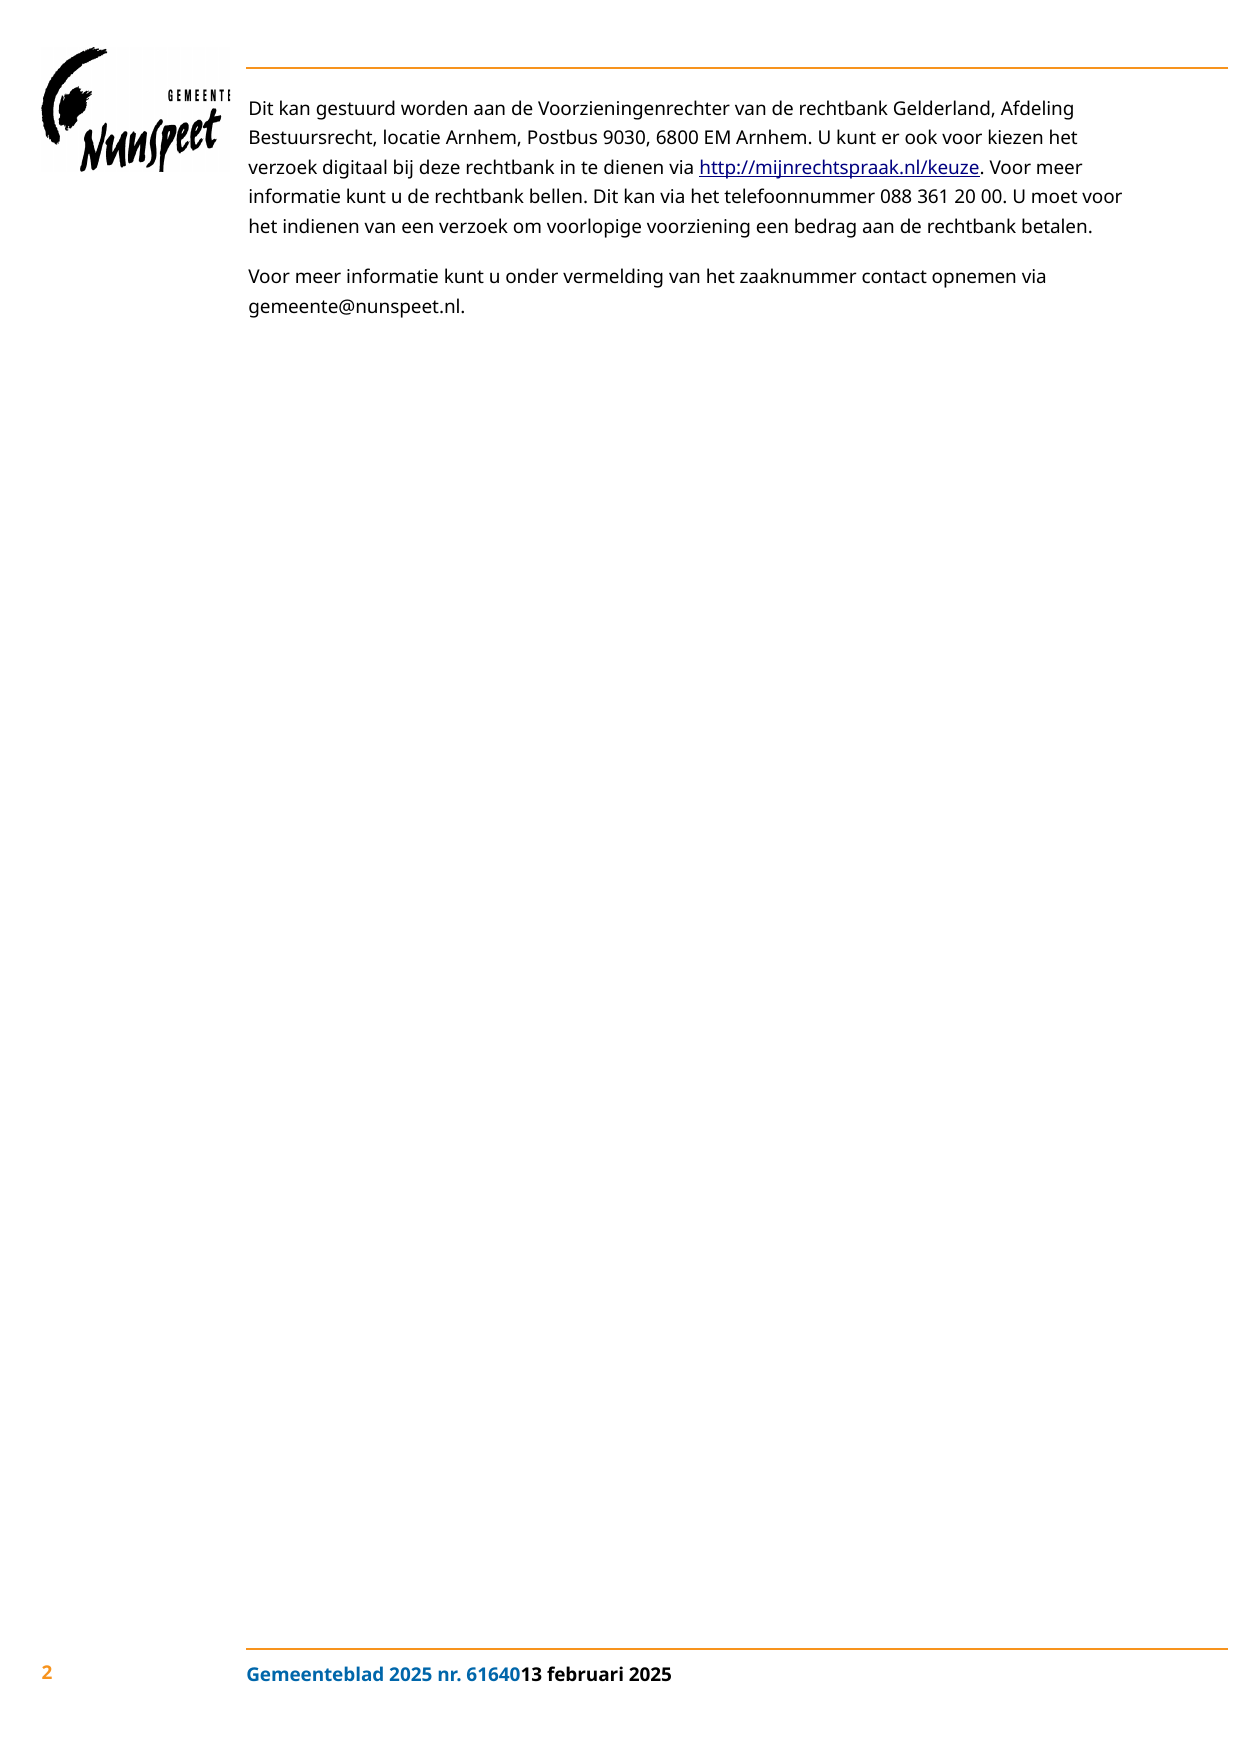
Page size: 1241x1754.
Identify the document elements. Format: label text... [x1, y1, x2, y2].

picture [41, 47, 231, 172]
text Voor meer informatie kunt u onder vermelding van het zaaknummer contact opnemen via gemeente@nunspeet.nl. [248, 263, 1152, 319]
text Dit kan gestuurd worden aan de Voorzieningenrechter van de rechtbank Gelderland, Afdeling Bestuursrecht, locatie Arnhem, Postbus 9030, 6800 EM Arnhem. U kunt er ook voor kiezen het verzoek digitaal bij deze rechtbank in te dienen via http://mijnrechtspraak.nl/keuze. Voor meer informatie kunt u de rechtbank bellen. Dit kan via het telefoonnummer 088 361 20 00. U moet voor het indienen van een verzoek om voorlopige voorziening een bedrag aan de rechtbank betalen. [248, 95, 1152, 239]
